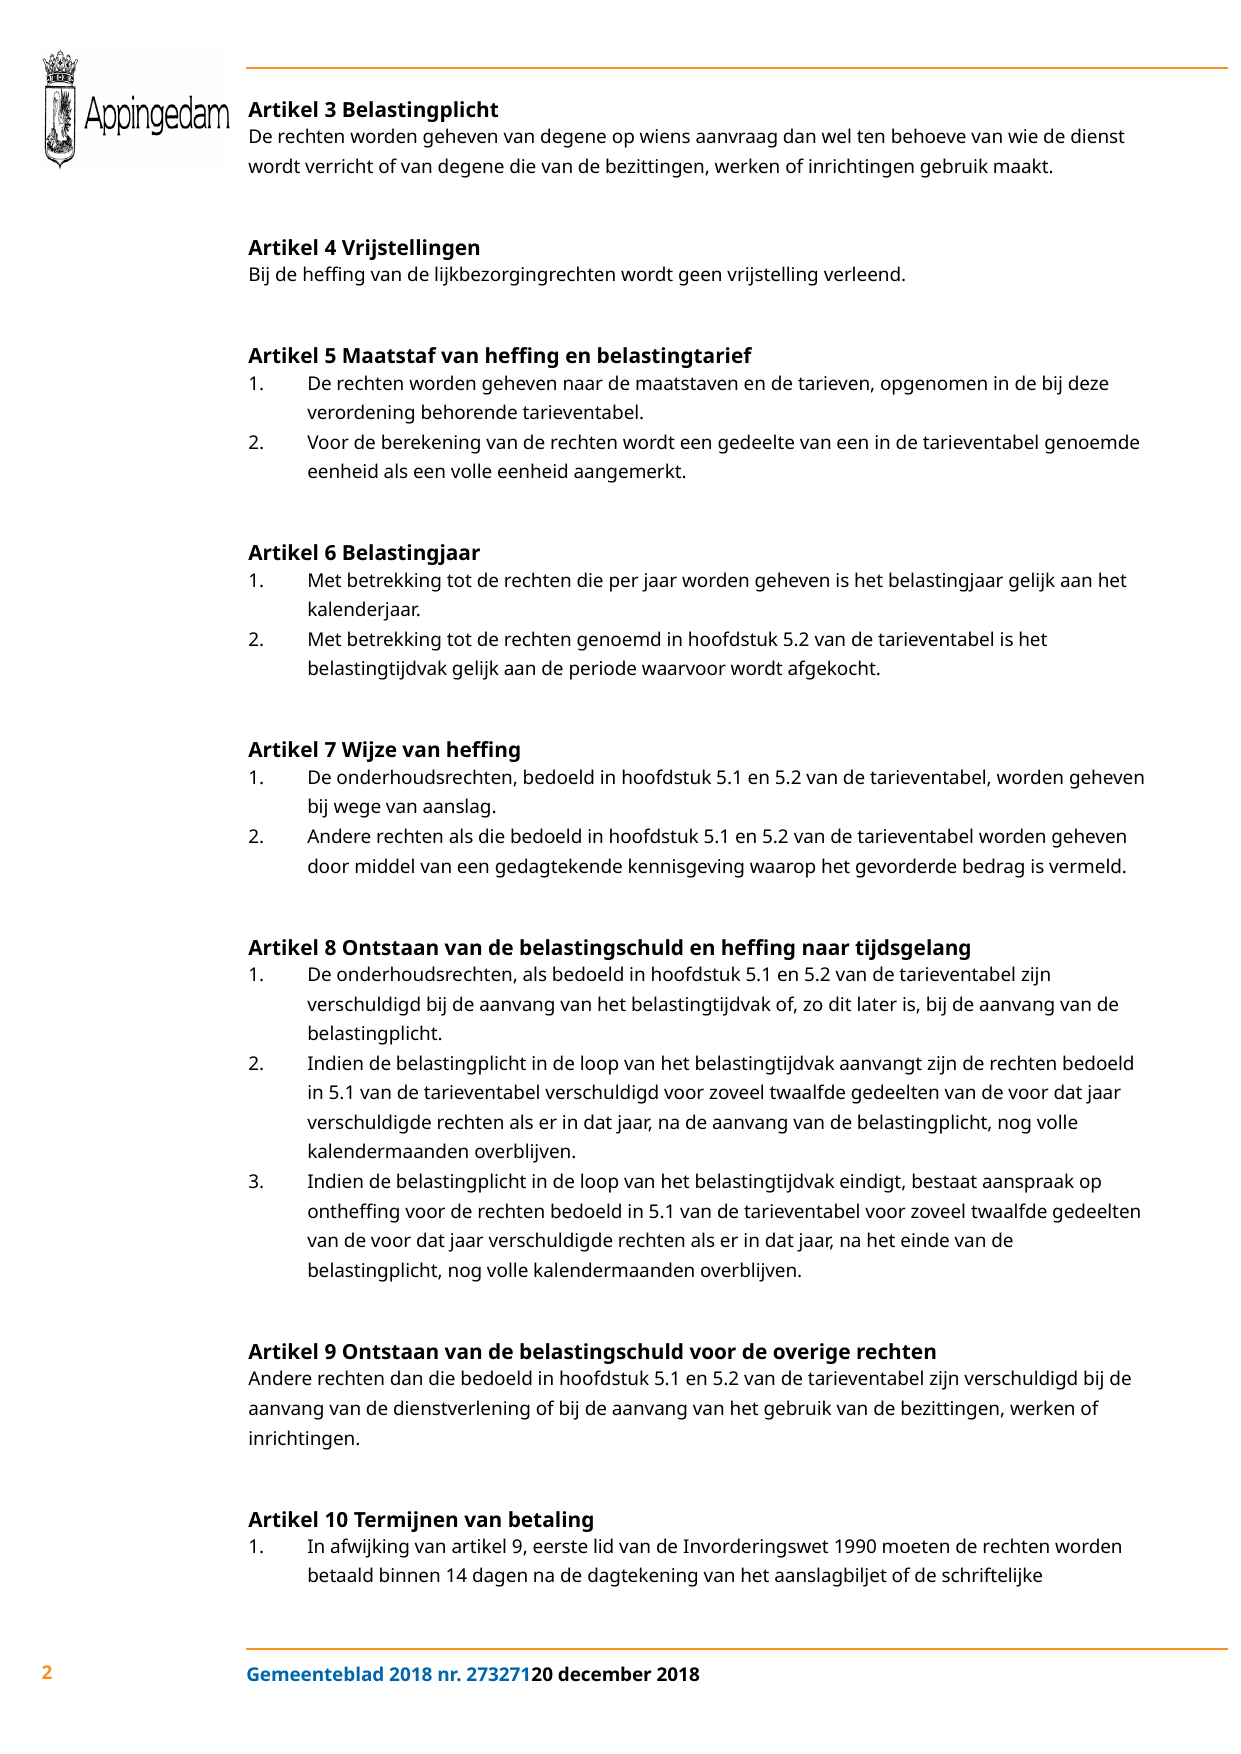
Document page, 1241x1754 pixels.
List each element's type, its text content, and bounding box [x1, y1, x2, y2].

list De onderhoudsrechten, als bedoeld in hoofdstuk 5.1 en 5.2 van de tarieventabel zijn verschuldigd bij de aanvang van het belastingtijdvak of, zo dit later is, bij de aanvang van de belastingplicht. [248, 961, 1152, 1046]
list De rechten worden geheven naar de maatstaven en de tarieven, opgenomen in de bij deze verordening behorende tarieventabel. [248, 370, 1152, 425]
list De onderhoudsrechten, bedoeld in hoofdstuk 5.1 en 5.2 van de tarieventabel, worden geheven bij wege van aanslag. [248, 764, 1152, 819]
list Indien de belastingplicht in de loop van het belastingtijdvak eindigt, bestaat aanspraak op ontheffing voor de rechten bedoeld in 5.1 van de tarieventabel voor zoveel twaalfde gedeelten van de voor dat jaar verschuldigde rechten als er in dat jaar, na het einde van de belastingplicht, nog volle kalendermaanden overblijven. [248, 1168, 1152, 1283]
text Artikel 7 Wijze van heffing [248, 736, 1152, 764]
picture [41, 47, 231, 172]
list Indien de belastingplicht in de loop van het belastingtijdvak aanvangt zijn de rechten bedoeld in 5.1 van de tarieventabel verschuldigd voor zoveel twaalfde gedeelten van de voor dat jaar verschuldigde rechten als er in dat jaar, na de aanvang van de belastingplicht, nog volle kalendermaanden overblijven. [248, 1050, 1152, 1164]
list Met betrekking tot de rechten die per jaar worden geheven is het belastingjaar gelijk aan het kalenderjaar. [248, 567, 1152, 622]
text Artikel 6 Belastingjaar [248, 538, 1152, 567]
text Artikel 3 Belastingplicht [248, 95, 1152, 123]
text De rechten worden geheven van degene op wiens aanvraag dan wel ten behoeve van wie de dienst wordt verricht of van degene die van de bezittingen, werken of inrichtingen gebruik maakt. [248, 123, 1152, 178]
text Bij de heffing van de lijkbezorgingrechten wordt geen vrijstelling verleend. [248, 261, 1152, 287]
list In afwijking van artikel 9, eerste lid van de Invorderingswet 1990 moeten de rechten worden betaald binnen 14 dagen na de dagtekening van het aanslagbiljet of de schriftelijke [248, 1533, 1152, 1588]
list Met betrekking tot de rechten genoemd in hoofdstuk 5.2 van de tarieventabel is het belastingtijdvak gelijk aan de periode waarvoor wordt afgekocht. [248, 626, 1152, 681]
list Voor de berekening van de rechten wordt een gedeelte van een in de tarieventabel genoemde eenheid als een volle eenheid aangemerkt. [248, 429, 1152, 484]
text Artikel 9 Ontstaan van de belastingschuld voor de overige rechten [248, 1337, 1152, 1366]
list Andere rechten als die bedoeld in hoofdstuk 5.1 en 5.2 van de tarieventabel worden geheven door middel van een gedagtekende kennisgeving waarop het gevorderde bedrag is vermeld. [248, 823, 1152, 878]
text Andere rechten dan die bedoeld in hoofdstuk 5.1 en 5.2 van de tarieventabel zijn verschuldigd bij de aanvang van de dienstverlening of bij de aanvang van het gebruik van de bezittingen, werken of inrichtingen. [248, 1366, 1152, 1450]
text Artikel 5 Maatstaf van heffing en belastingtarief [248, 341, 1152, 370]
text Artikel 8 Ontstaan van de belastingschuld en heffing naar tijdsgelang [248, 933, 1152, 961]
text Artikel 10 Termijnen van betaling [248, 1505, 1152, 1533]
text Artikel 4 Vrijstellingen [248, 233, 1152, 261]
